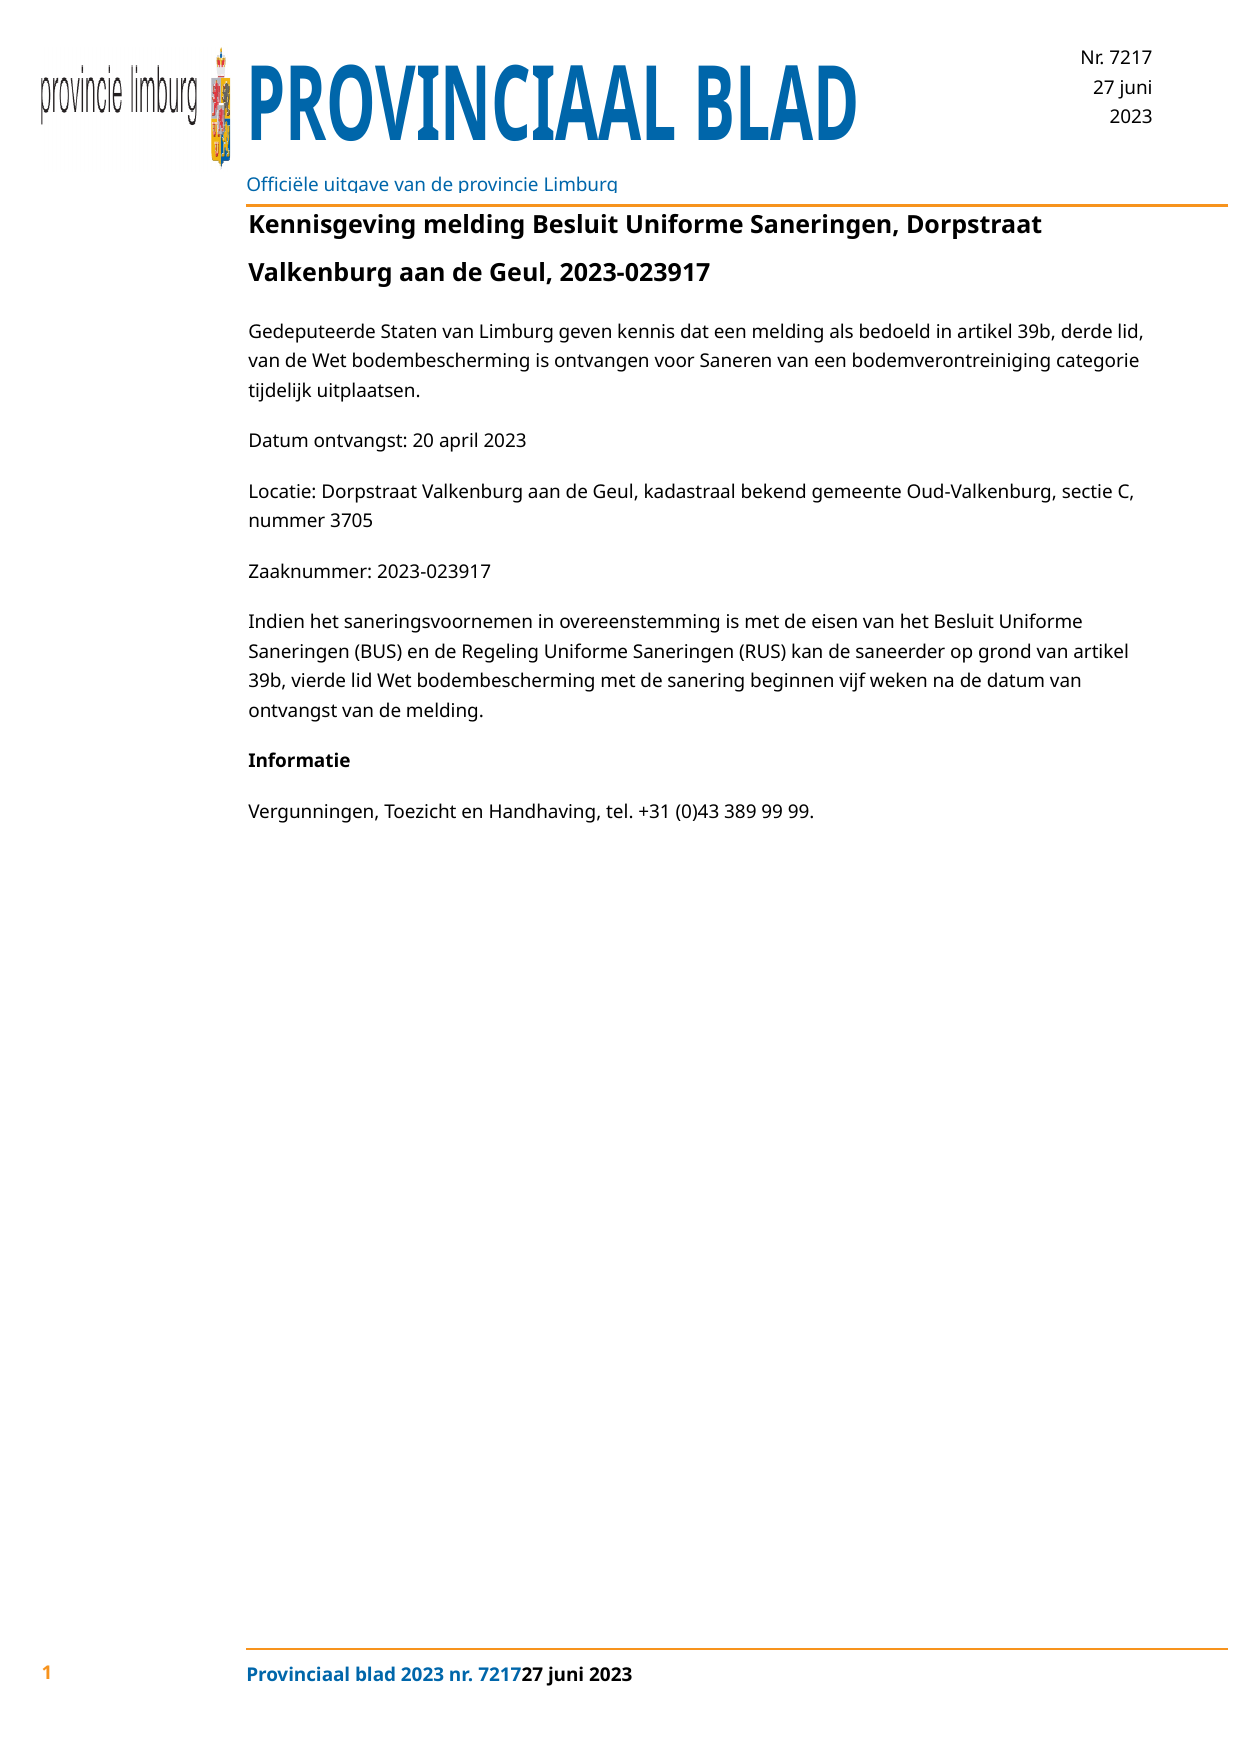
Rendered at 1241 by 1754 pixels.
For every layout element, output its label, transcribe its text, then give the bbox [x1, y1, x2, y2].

text Locatie: Dorpstraat Valkenburg aan de Geul, kadastraal bekend gemeente Oud-Valkenburg, sectie C, nummer 3705 [248, 478, 1152, 533]
text Datum ontvangst: 20 april 2023 [248, 427, 1152, 453]
picture [41, 47, 231, 172]
text Indien het saneringsvoornemen in overeenstemming is met de eisen van het Besluit Uniforme Saneringen (BUS) en de Regeling Uniforme Saneringen (RUS) kan de saneerder op grond van artikel 39b, vierde lid Wet bodembescherming met de sanering beginnen vijf weken na de datum van ontvangst van de melding. [248, 608, 1152, 723]
text Vergunningen, Toezicht en Handhaving, tel. +31 (0)43 389 99 99. [248, 798, 1152, 824]
text Gedeputeerde Staten van Limburg geven kennis dat een melding als bedoeld in artikel 39b, derde lid, van de Wet bodembescherming is ontvangen voor Saneren van een bodemverontreiniging categorie tijdelijk uitplaatsen. [248, 318, 1152, 403]
text Kennisgeving melding Besluit Uniforme Saneringen, Dorpstraat Valkenburg aan de Geul, 2023-023917 [248, 207, 1152, 288]
text Zaaknummer: 2023-023917 [248, 558, 1152, 584]
text Informatie [248, 747, 1152, 773]
